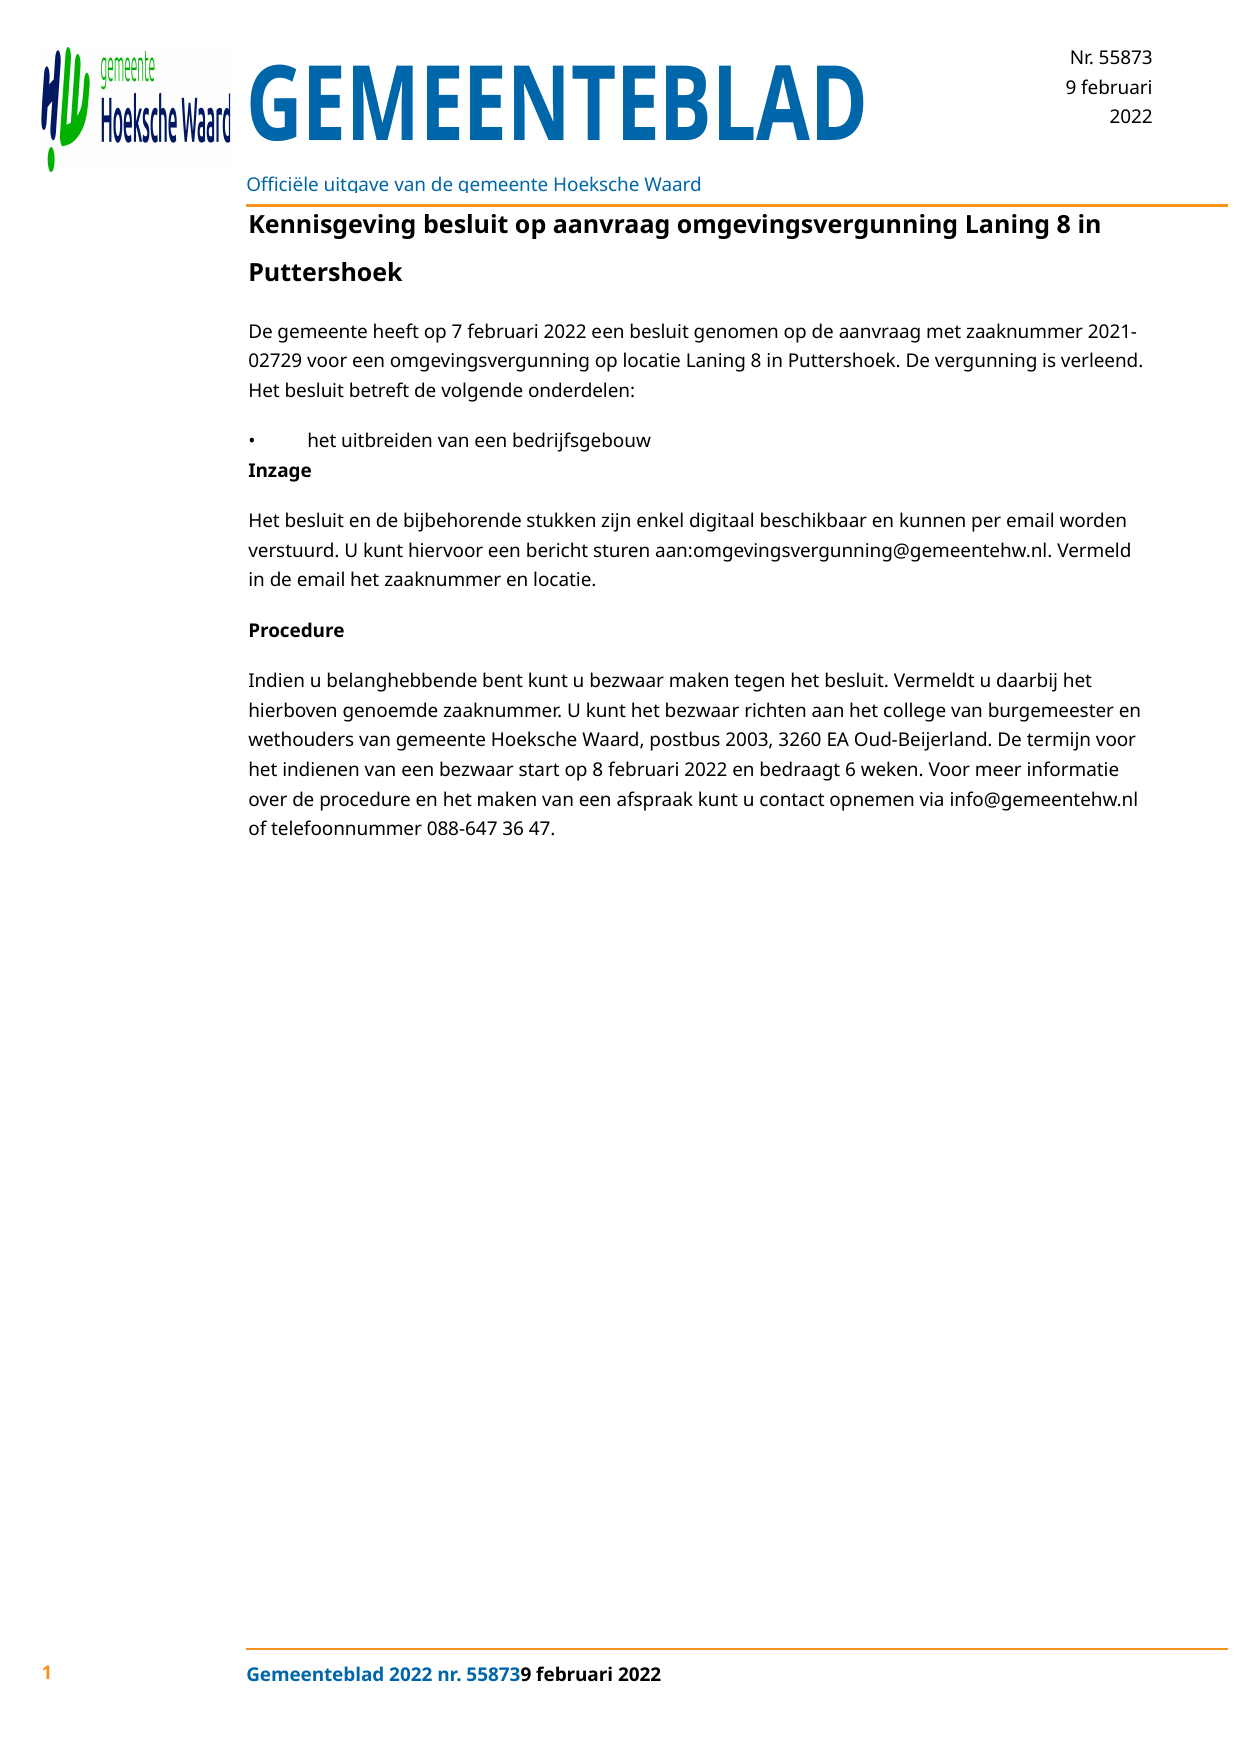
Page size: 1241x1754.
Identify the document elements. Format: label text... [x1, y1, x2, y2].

text Procedure [248, 617, 1152, 643]
text Kennisgeving besluit op aanvraag omgevingsvergunning Laning 8 in Puttershoek [248, 207, 1152, 288]
picture [41, 47, 231, 172]
text Het besluit en de bijbehorende stukken zijn enkel digitaal beschikbaar en kunnen per email worden verstuurd. U kunt hiervoor een bericht sturen aan:omgevingsvergunning@gemeentehw.nl. Vermeld in de email het zaaknummer en locatie. [248, 507, 1152, 592]
text De gemeente heeft op 7 februari 2022 een besluit genomen op de aanvraag met zaaknummer 2021-02729 voor een omgevingsvergunning op locatie Laning 8 in Puttershoek. De vergunning is verleend. Het besluit betreft de volgende onderdelen: [248, 318, 1152, 403]
text Inzage [248, 457, 1152, 483]
list het uitbreiden van een bedrijfsgebouw [248, 427, 1152, 453]
text Indien u belanghebbende bent kunt u bezwaar maken tegen het besluit. Vermeldt u daarbij het hierboven genoemde zaaknummer. U kunt het bezwaar richten aan het college van burgemeester en wethouders van gemeente Hoeksche Waard, postbus 2003, 3260 EA Oud-Beijerland. De termijn voor het indienen van een bezwaar start op 8 februari 2022 en bedraagt 6 weken. Voor meer informatie over de procedure en het maken van een afspraak kunt u contact opnemen via info@gemeentehw.nl of telefoonnummer 088-647 36 47. [248, 667, 1152, 841]
